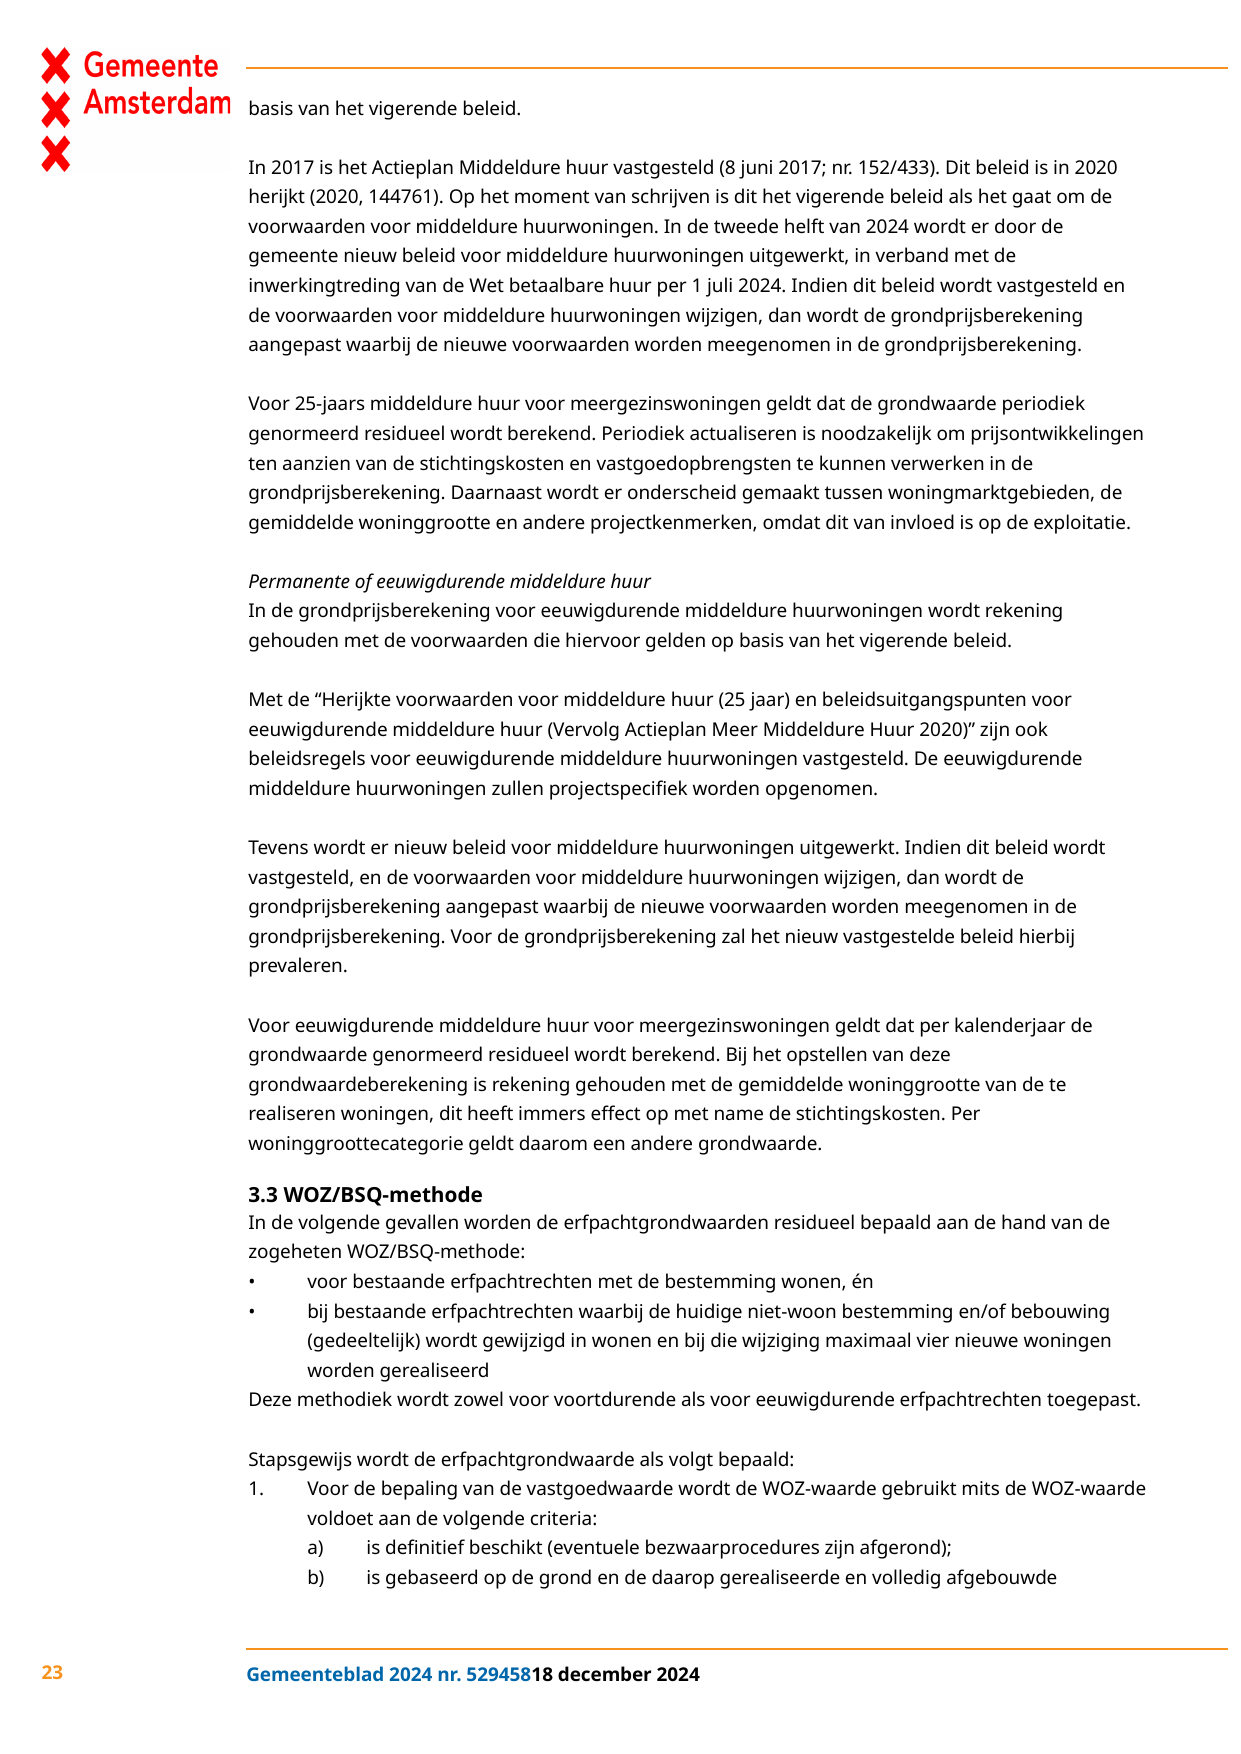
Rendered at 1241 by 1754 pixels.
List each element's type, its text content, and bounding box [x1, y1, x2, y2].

text 3.3 WOZ/BSQ-methode [248, 1181, 1152, 1209]
text In de grondprijsberekening voor eeuwigdurende middeldure huurwoningen wordt rekening gehouden met de voorwaarden die hiervoor gelden op basis van het vigerende beleid. [248, 598, 1152, 653]
text basis van het vigerende beleid. [248, 95, 1152, 121]
list is definitief beschikt (eventuele bezwaarprocedures zijn afgerond); [307, 1534, 1152, 1560]
text Stapsgewijs wordt de erfpachtgrondwaarde als volgt bepaald: [248, 1446, 1152, 1471]
text Met de “Herijkte voorwaarden voor middeldure huur (25 jaar) en beleidsuitgangspunten voor eeuwigdurende middeldure huur (Vervolg Actieplan Meer Middeldure Huur 2020)” zijn ook beleidsregels voor eeuwigdurende middeldure huurwoningen vastgesteld. De eeuwigdurende middeldure huurwoningen zullen projectspecifiek worden opgenomen. [248, 686, 1152, 801]
list is gebaseerd op de grond en de daarop gerealiseerde en volledig afgebouwde [307, 1564, 1152, 1590]
list bij bestaande erfpachtrechten waarbij de huidige niet-woon bestemming en/of bebouwing (gedeeltelijk) wordt gewijzigd in wonen en bij die wijziging maximaal vier nieuwe woningen worden gerealiseerd [248, 1298, 1152, 1383]
text In de volgende gevallen worden de erfpachtgrondwaarden residueel bepaald aan de hand van de zogeheten WOZ/BSQ-methode: [248, 1209, 1152, 1264]
text Tevens wordt er nieuw beleid voor middeldure huurwoningen uitgewerkt. Indien dit beleid wordt vastgesteld, en de voorwaarden voor middeldure huurwoningen wijzigen, dan wordt de grondprijsberekening aangepast waarbij de nieuwe voorwaarden worden meegenomen in de grondprijsberekening. Voor de grondprijsberekening zal het nieuw vastgestelde beleid hierbij prevaleren. [248, 834, 1152, 978]
text Voor 25-jaars middeldure huur voor meergezinswoningen geldt dat de grondwaarde periodiek genormeerd residueel wordt berekend. Periodiek actualiseren is noodzakelijk om prijsontwikkelingen ten aanzien van de stichtingskosten en vastgoedopbrengsten te kunnen verwerken in de grondprijsberekening. Daarnaast wordt er onderscheid gemaakt tussen woningmarktgebieden, de gemiddelde woninggrootte en andere projectkenmerken, omdat dit van invloed is op de exploitatie. [248, 391, 1152, 535]
list voor bestaande erfpachtrechten met de bestemming wonen, én [248, 1268, 1152, 1294]
text In 2017 is het Actieplan Middeldure huur vastgesteld (8 juni 2017; nr. 152/433). Dit beleid is in 2020 herijkt (2020, 144761). Op het moment van schrijven is dit het vigerende beleid als het gaat om de voorwaarden voor middeldure huurwoningen. In de tweede helft van 2024 wordt er door de gemeente nieuw beleid voor middeldure huurwoningen uitgewerkt, in verband met de inwerkingtreding van de Wet betaalbare huur per 1 juli 2024. Indien dit beleid wordt vastgesteld en de voorwaarden voor middeldure huurwoningen wijzigen, dan wordt de grondprijsberekening aangepast waarbij de nieuwe voorwaarden worden meegenomen in de grondprijsberekening. [248, 154, 1152, 357]
text Deze methodiek wordt zowel voor voortdurende als voor eeuwigdurende erfpachtrechten toegepast. [248, 1387, 1152, 1412]
text Permanente of eeuwigdurende middeldure huur [248, 568, 1152, 594]
list Voor de bepaling van de vastgoedwaarde wordt de WOZ-waarde gebruikt mits de WOZ-waarde voldoet aan de volgende criteria: [248, 1475, 1152, 1531]
text Voor eeuwigdurende middeldure huur voor meergezinswoningen geldt dat per kalenderjaar de grondwaarde genormeerd residueel wordt berekend. Bij het opstellen van deze grondwaardeberekening is rekening gehouden met de gemiddelde woninggrootte van de te realiseren woningen, dit heeft immers effect op met name de stichtingskosten. Per woninggroottecategorie geldt daarom een andere grondwaarde. [248, 1012, 1152, 1156]
picture [41, 47, 231, 172]
